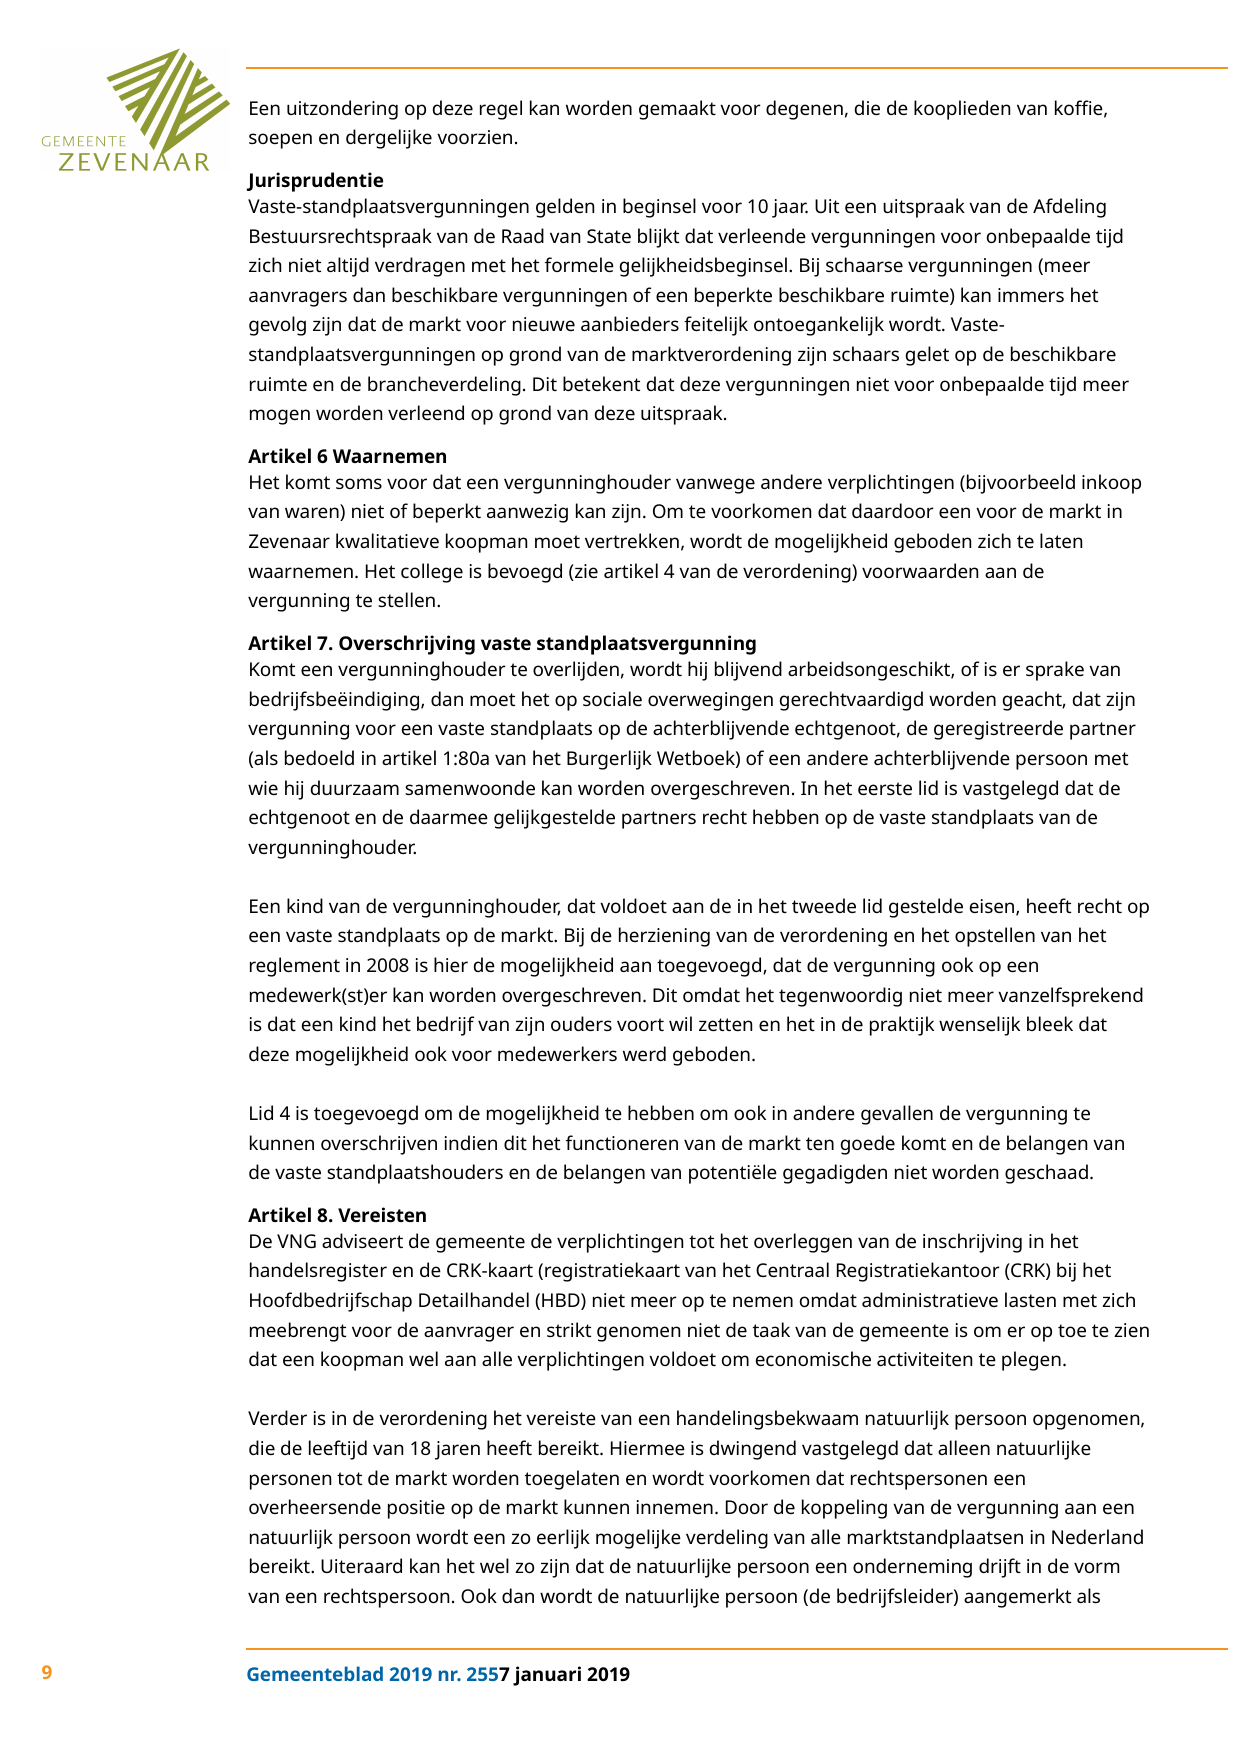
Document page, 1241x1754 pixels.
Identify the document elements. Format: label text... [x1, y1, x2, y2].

text De VNG adviseert de gemeente de verplichtingen tot het overleggen van de inschrijving in het handelsregister en de CRK-kaart (registratiekaart van het Centraal Registratiekantoor (CRK) bij het Hoofdbedrijfschap Detailhandel (HBD) niet meer op te nemen omdat administratieve lasten met zich meebrengt voor de aanvrager en strikt genomen niet de taak van de gemeente is om er op toe te zien dat een koopman wel aan alle verplichtingen voldoet om economische activiteiten te plegen. [248, 1228, 1152, 1372]
text Een kind van de vergunninghouder, dat voldoet aan de in het tweede lid gestelde eisen, heeft recht op een vaste standplaats op de markt. Bij de herziening van de verordening en het opstellen van het reglement in 2008 is hier de mogelijkheid aan toegevoegd, dat de vergunning ook op een medewerk(st)er kan worden overgeschreven. Dit omdat het tegenwoordig niet meer vanzelfsprekend is dat een kind het bedrijf van zijn ouders voort wil zetten en het in de praktijk wenselijk bleek dat deze mogelijkheid ook voor medewerkers werd geboden. [248, 893, 1152, 1067]
text Jurisprudentie [248, 167, 1152, 193]
text Vaste-standplaatsvergunningen gelden in beginsel voor 10 jaar. Uit een uitspraak van de Afdeling Bestuursrechtspraak van de Raad van State blijkt dat verleende vergunningen voor onbepaalde tijd zich niet altijd verdragen met het formele gelijkheidsbeginsel. Bij schaarse vergunningen (meer aanvragers dan beschikbare vergunningen of een beperkte beschikbare ruimte) kan immers het gevolg zijn dat de markt voor nieuwe aanbieders feitelijk ontoegankelijk wordt. Vaste-standplaatsvergunningen op grond van de marktverordening zijn schaars gelet op de beschikbare ruimte en de brancheverdeling. Dit betekent dat deze vergunningen niet voor onbepaalde tijd meer mogen worden verleend op grond van deze uitspraak. [248, 193, 1152, 426]
picture [41, 47, 231, 172]
text Een uitzondering op deze regel kan worden gemaakt voor degenen, die de kooplieden van koffie, soepen en dergelijke voorzien. [248, 95, 1152, 150]
text Komt een vergunninghouder te overlijden, wordt hij blijvend arbeidsongeschikt, of is er sprake van bedrijfsbeëindiging, dan moet het op sociale overwegingen gerechtvaardigd worden geacht, dat zijn vergunning voor een vaste standplaats op de achterblijvende echtgenoot, de geregistreerde partner (als bedoeld in artikel 1:80a van het Burgerlijk Wetboek) of een andere achterblijvende persoon met wie hij duurzaam samenwoonde kan worden overgeschreven. In het eerste lid is vastgelegd dat de echtgenoot en de daarmee gelijkgestelde partners recht hebben op de vaste standplaats van de vergunninghouder. [248, 656, 1152, 859]
text Het komt soms voor dat een vergunninghouder vanwege andere verplichtingen (bijvoorbeeld inkoop van waren) niet of beperkt aanwezig kan zijn. Om te voorkomen dat daardoor een voor de markt in Zevenaar kwalitatieve koopman moet vertrekken, wordt de mogelijkheid geboden zich te laten waarnemen. Het college is bevoegd (zie artikel 4 van de verordening) voorwaarden aan de vergunning te stellen. [248, 469, 1152, 613]
text Artikel 7. Overschrijving vaste standplaatsvergunning [248, 631, 1152, 656]
text Artikel 6 Waarnemen [248, 443, 1152, 469]
text Artikel 8. Vereisten [248, 1202, 1152, 1228]
text Verder is in de verordening het vereiste van een handelingsbekwaam natuurlijk persoon opgenomen, die de leeftijd van 18 jaren heeft bereikt. Hiermee is dwingend vastgelegd dat alleen natuurlijke personen tot de markt worden toegelaten en wordt voorkomen dat rechtspersonen een overheersende positie op de markt kunnen innemen. Door de koppeling van de vergunning aan een natuurlijk persoon wordt een zo eerlijk mogelijke verdeling van alle marktstandplaatsen in Nederland bereikt. Uiteraard kan het wel zo zijn dat de natuurlijke persoon een onderneming drijft in de vorm van een rechtspersoon. Ook dan wordt de natuurlijke persoon (de bedrijfsleider) aangemerkt als [248, 1406, 1152, 1609]
text Lid 4 is toegevoegd om de mogelijkheid te hebben om ook in andere gevallen de vergunning te kunnen overschrijven indien dit het functioneren van de markt ten goede komt en de belangen van de vaste standplaatshouders en de belangen van potentiële gegadigden niet worden geschaad. [248, 1100, 1152, 1185]
